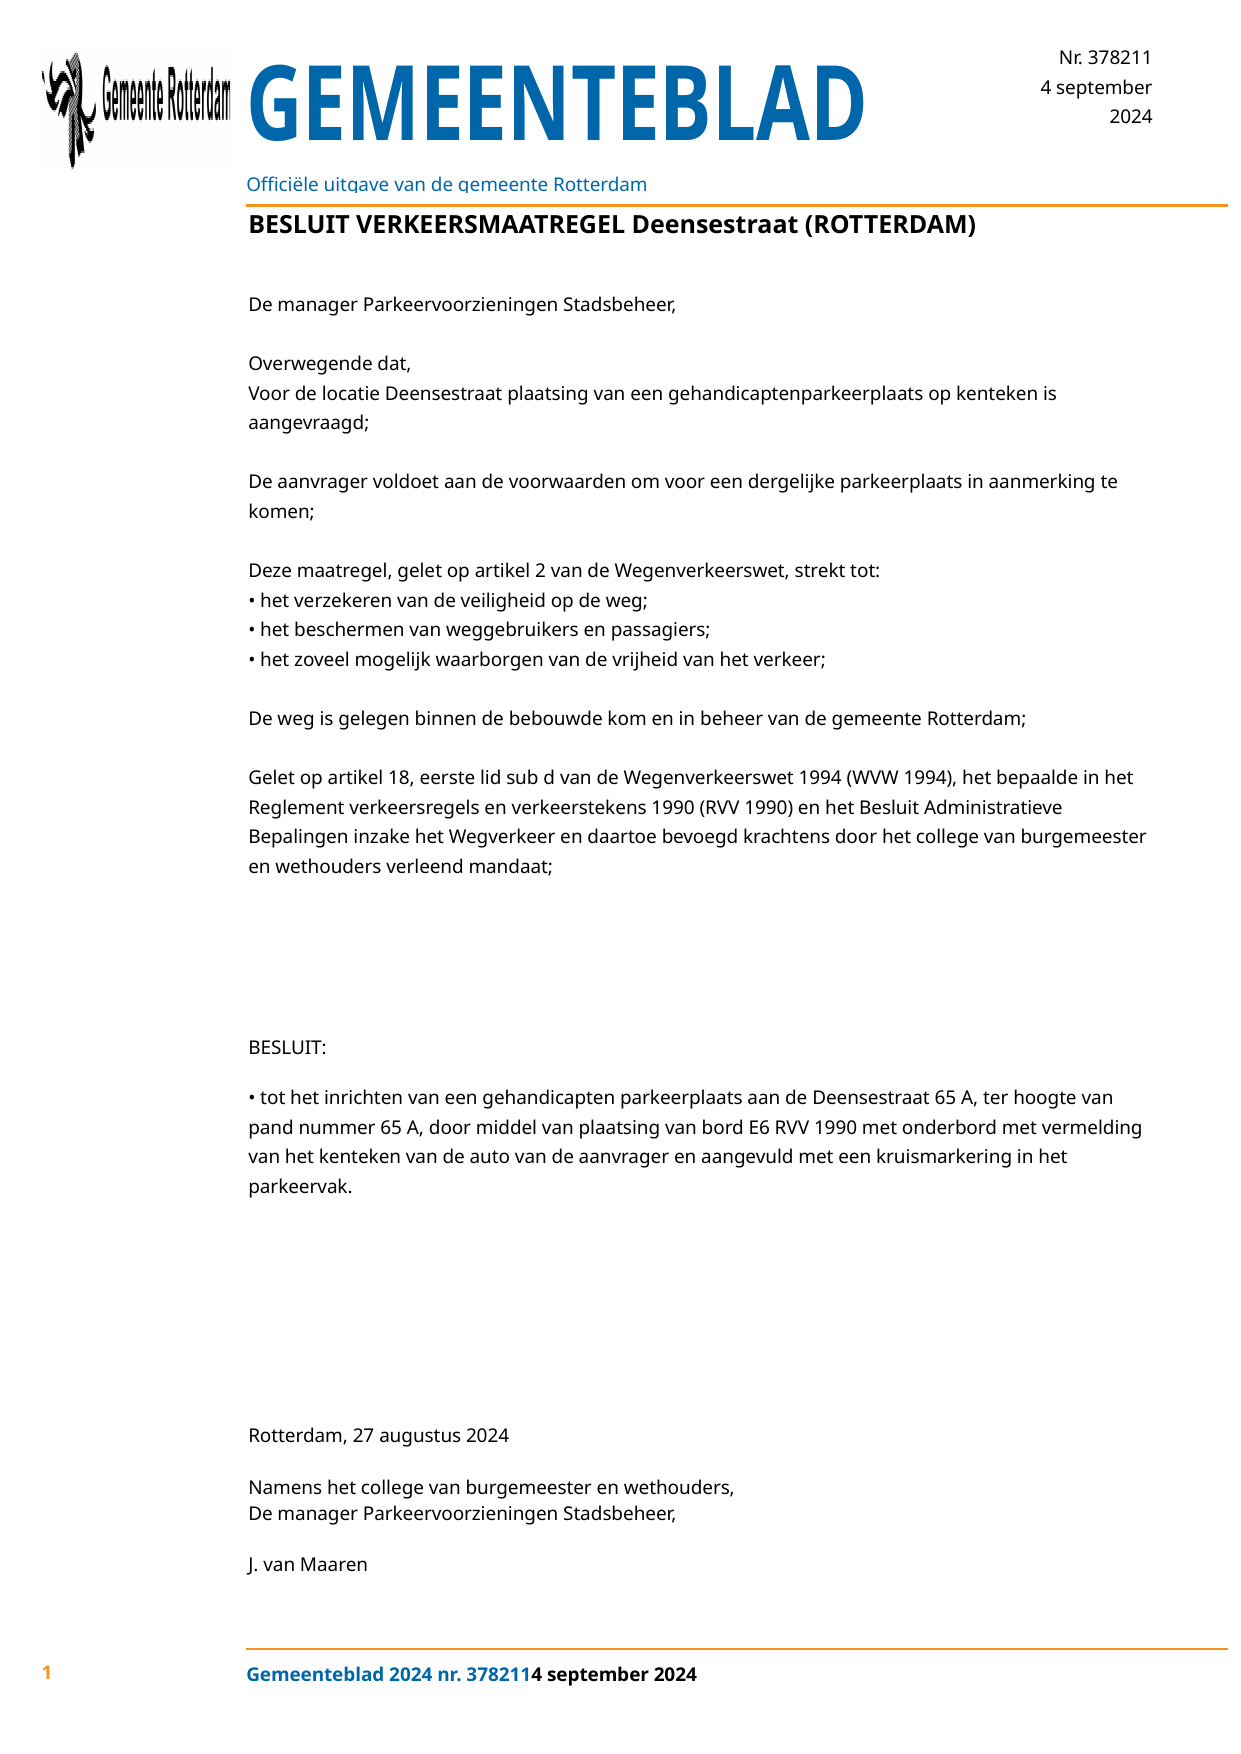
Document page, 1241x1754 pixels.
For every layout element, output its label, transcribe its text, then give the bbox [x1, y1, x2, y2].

text Rotterdam, 27 augustus 2024 [248, 1423, 1152, 1448]
text De manager Parkeervoorzieningen Stadsbeheer, [248, 1500, 1152, 1526]
text De aanvrager voldoet aan de voorwaarden om voor een dergelijke parkeerplaats in aanmerking te komen; [248, 468, 1152, 524]
text • het verzekeren van de veiligheid op de weg; [248, 587, 1152, 613]
text De weg is gelegen binnen de bebouwde kom en in beheer van de gemeente Rotterdam; [248, 705, 1152, 731]
text Deze maatregel, gelet op artikel 2 van de Wegenverkeerswet, strekt tot: [248, 557, 1152, 583]
text De manager Parkeervoorzieningen Stadsbeheer, [248, 291, 1152, 317]
text • het beschermen van weggebruikers en passagiers; [248, 616, 1152, 642]
text Gelet op artikel 18, eerste lid sub d van de Wegenverkeerswet 1994 (WVW 1994), het bepaalde in het Reglement verkeersregels en verkeerstekens 1990 (RVV 1990) en het Besluit Administratieve Bepalingen inzake het Wegverkeer en daartoe bevoegd krachtens door het college van burgemeester en wethouders verleend mandaat; [248, 764, 1152, 879]
text J. van Maaren [248, 1551, 1152, 1577]
text • tot het inrichten van een gehandicapten parkeerplaats aan de Deensestraat 65 A, ter hoogte van pand nummer 65 A, door middel van plaatsing van bord E6 RVV 1990 met onderbord met vermelding van het kenteken van de auto van de aanvrager en aangevuld met een kruismarkering in het parkeervak. [248, 1084, 1152, 1199]
picture [41, 47, 231, 172]
text Namens het college van burgemeester en wethouders, [248, 1474, 1152, 1500]
text Voor de locatie Deensestraat plaatsing van een gehandicaptenparkeerplaats op kenteken is aangevraagd; [248, 380, 1152, 435]
text BESLUIT VERKEERSMAATREGEL Deensestraat (ROTTERDAM) [248, 207, 1152, 241]
text Overwegende dat, [248, 350, 1152, 376]
text • het zoveel mogelijk waarborgen van de vrijheid van het verkeer; [248, 646, 1152, 672]
text BESLUIT: [248, 1034, 1152, 1060]
